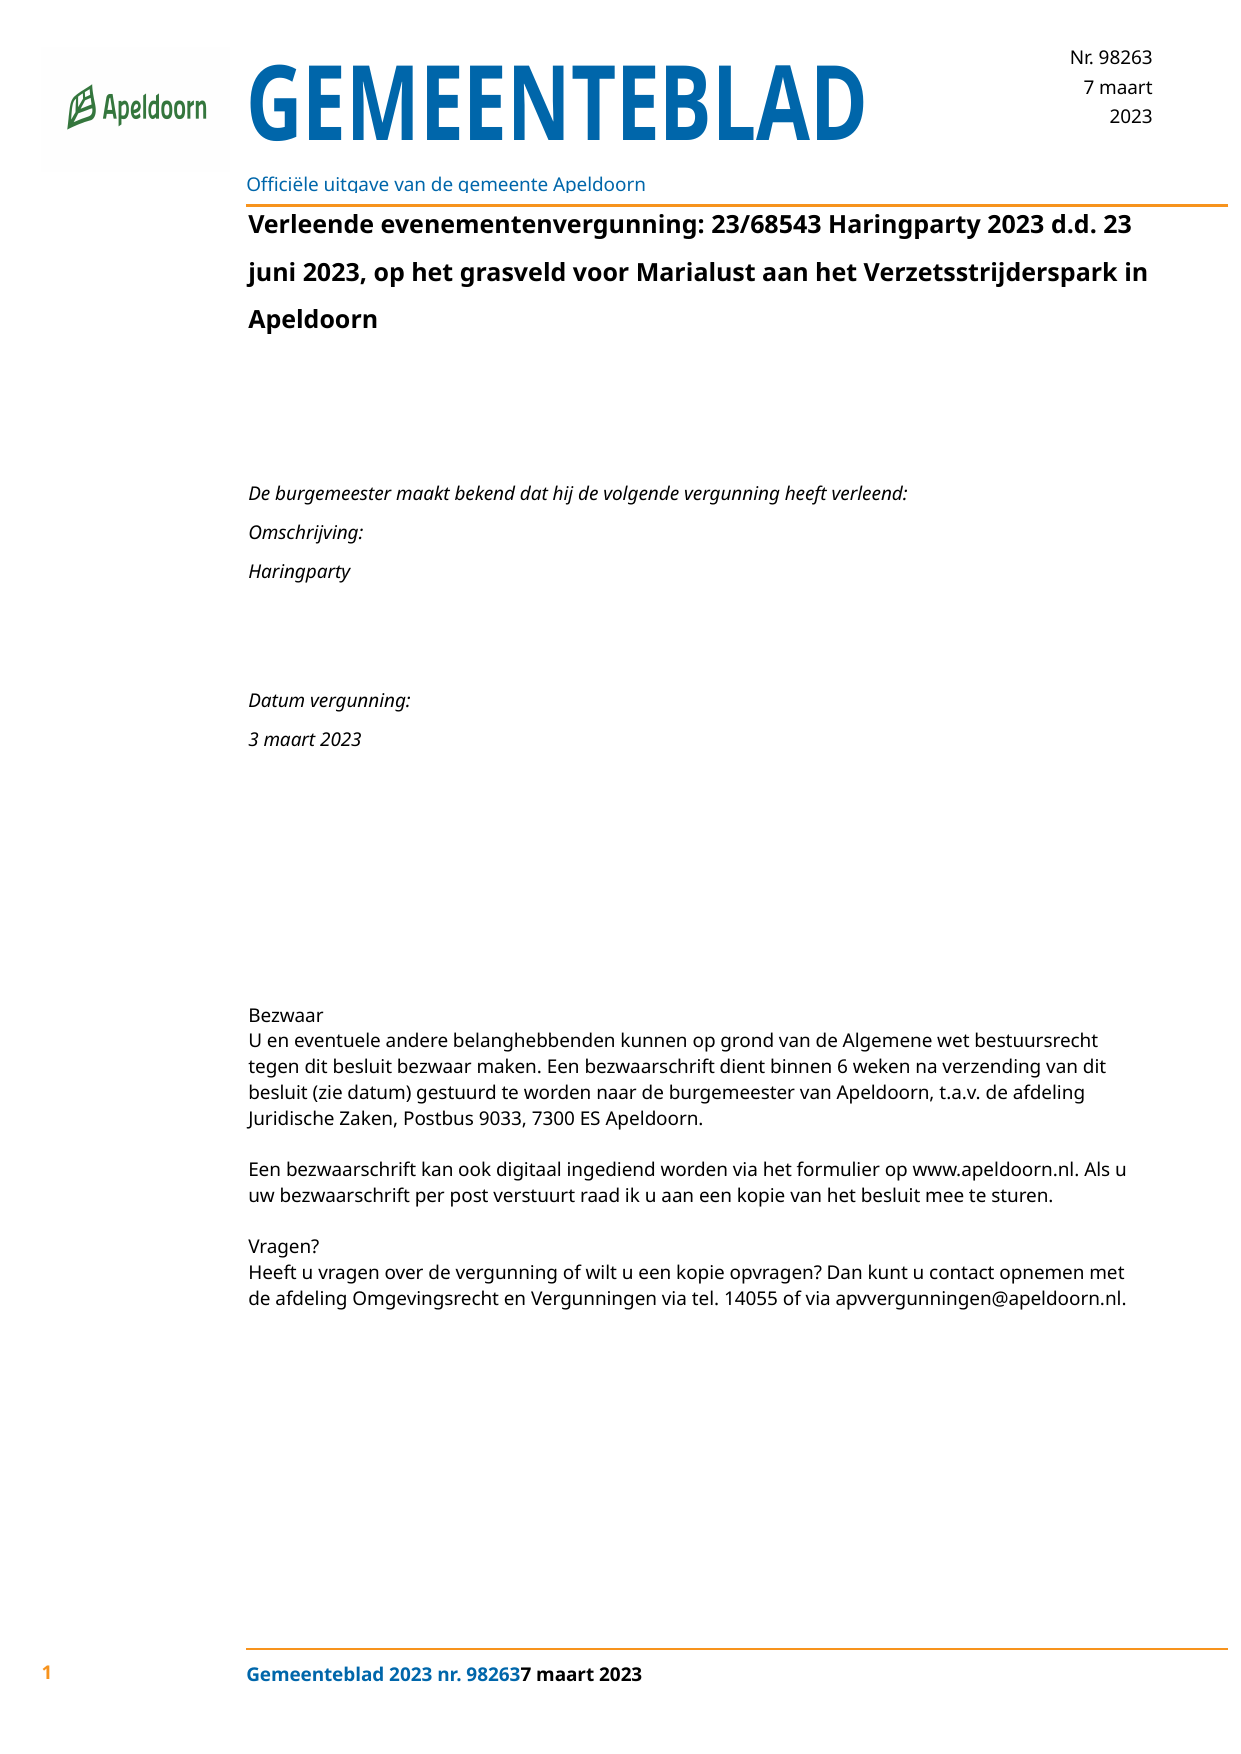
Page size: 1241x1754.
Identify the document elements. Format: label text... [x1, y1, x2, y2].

text Heeft u vragen over de vergunning of wilt u een kopie opvragen? Dan kunt u contact opnemen met de afdeling Omgevingsrecht en Vergunningen via tel. 14055 of via apvvergunningen@apeldoorn.nl. [248, 1259, 1152, 1311]
text U en eventuele andere belanghebbenden kunnen op grond van de Algemene wet bestuursrecht tegen dit besluit bezwaar maken. Een bezwaarschrift dient binnen 6 weken na verzending van dit besluit (zie datum) gestuurd te worden naar de burgemeester van Apeldoorn, t.a.v. de afdeling Juridische Zaken, Postbus 9033, 7300 ES Apeldoorn. [248, 1028, 1152, 1131]
text Bezwaar [248, 1002, 1152, 1028]
text 3 maart 2023 [248, 727, 1152, 752]
text Datum vergunning: [248, 687, 1152, 713]
text Haringparty [248, 558, 1152, 584]
text De burgemeester maakt bekend dat hij de volgende vergunning heeft verleend: [248, 480, 1152, 506]
picture [41, 47, 231, 172]
text Verleende evenementenvergunning: 23/68543 Haringparty 2023 d.d. 23 juni 2023, op het grasveld voor Marialust aan het Verzetsstrijderspark in Apeldoorn [248, 207, 1152, 336]
text Een bezwaarschrift kan ook digitaal ingediend worden via het formulier op www.apeldoorn.nl. Als u uw bezwaarschrift per post verstuurt raad ik u aan een kopie van het besluit mee te sturen. [248, 1156, 1152, 1208]
text Vragen? [248, 1233, 1152, 1259]
text Omschrijving: [248, 519, 1152, 545]
